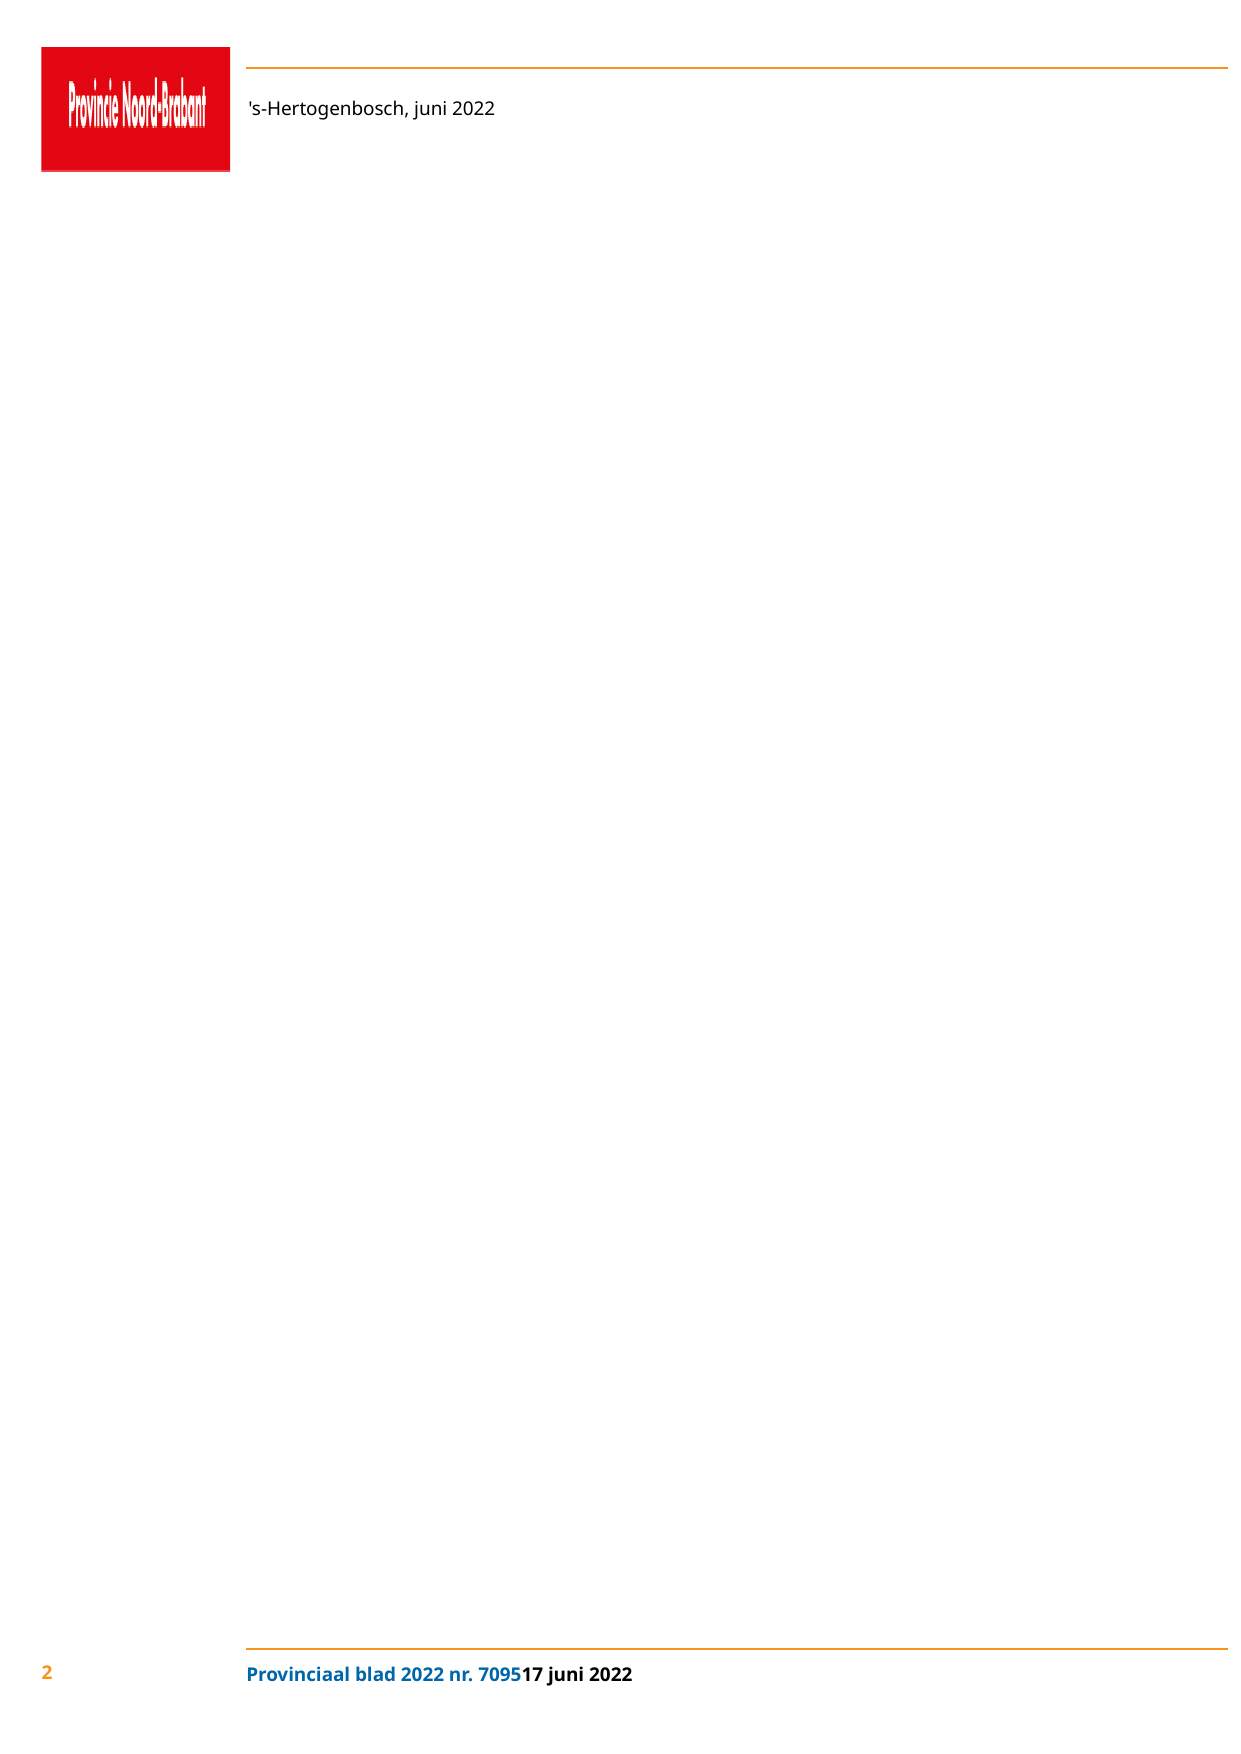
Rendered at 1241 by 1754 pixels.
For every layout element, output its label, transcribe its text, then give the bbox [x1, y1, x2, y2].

text 's-Hertogenbosch, juni 2022 [248, 95, 1152, 121]
picture [41, 47, 231, 172]
